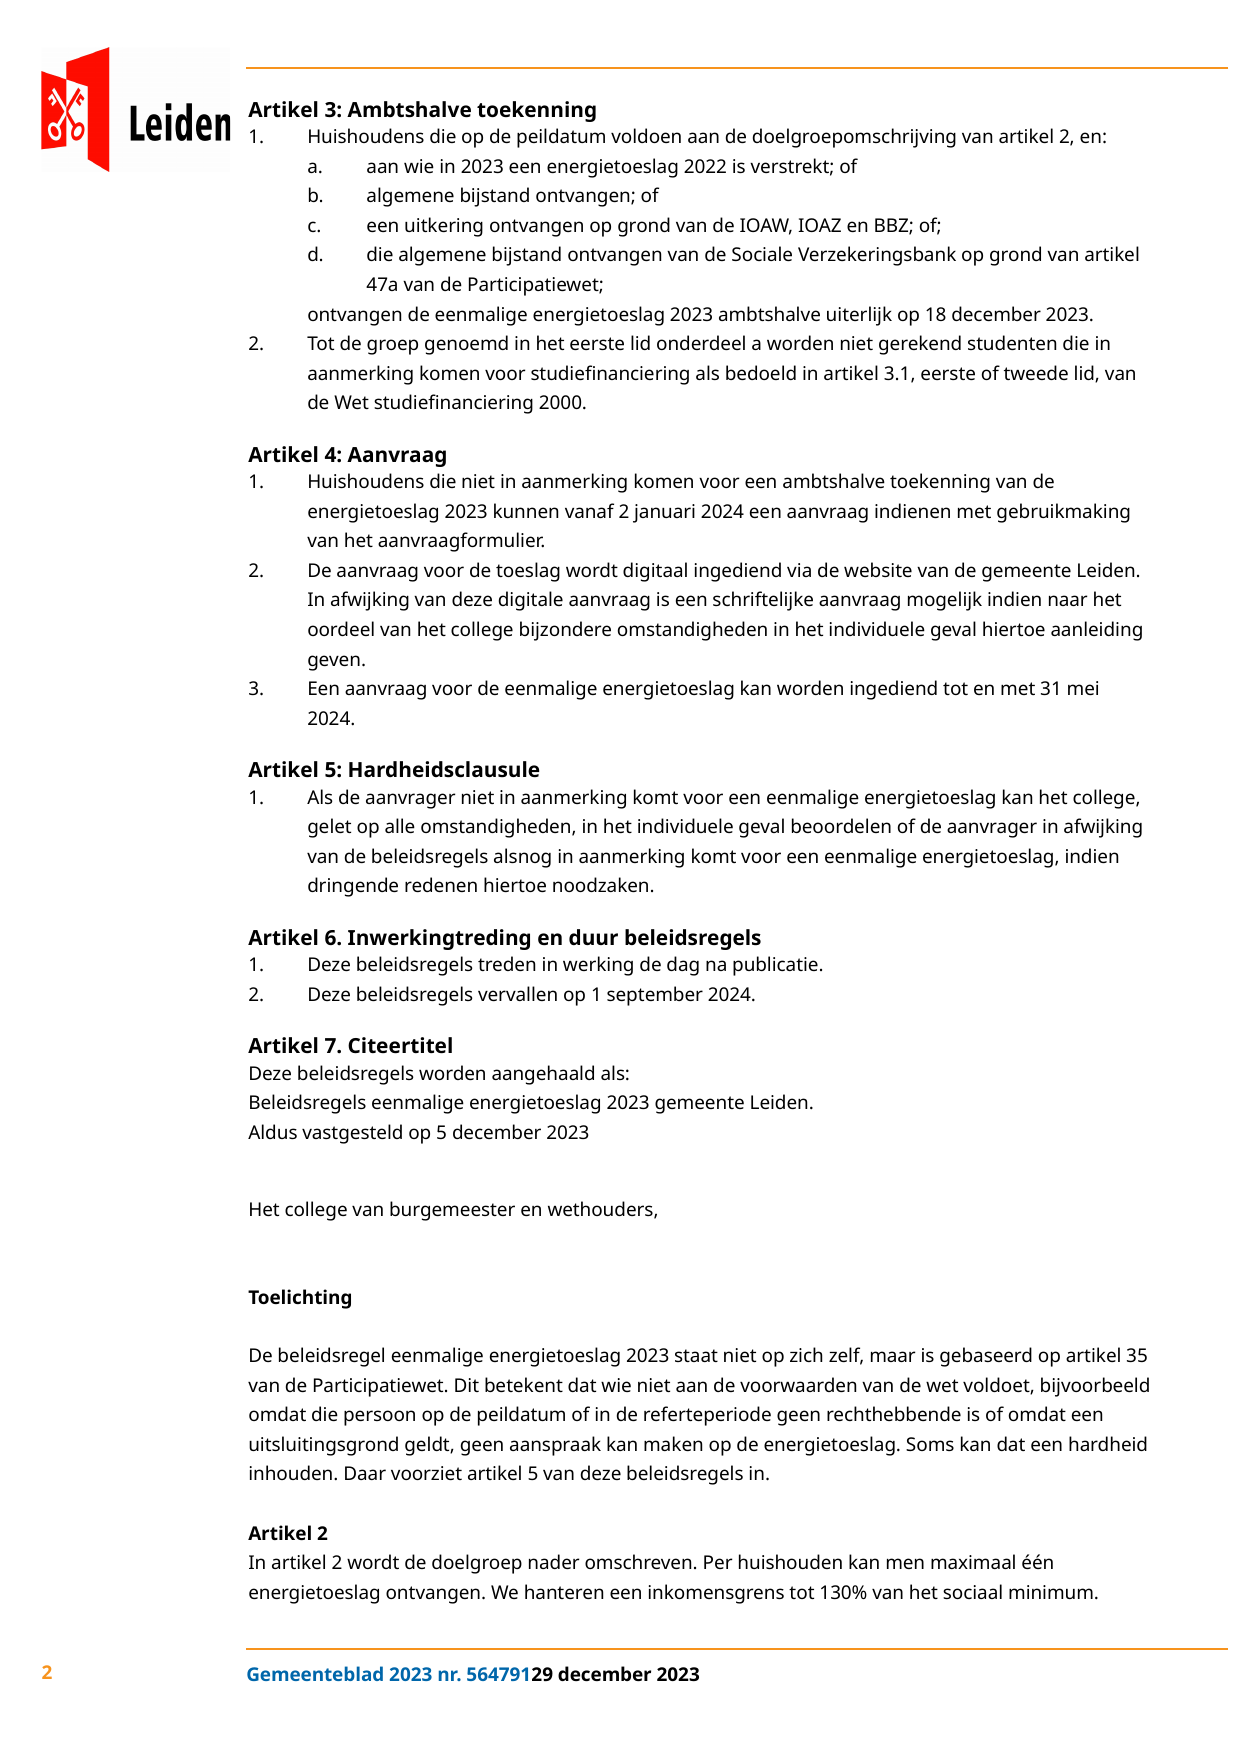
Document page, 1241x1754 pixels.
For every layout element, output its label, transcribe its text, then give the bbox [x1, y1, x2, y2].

list ontvangen de eenmalige energietoeslag 2023 ambtshalve uiterlijk op 18 december 2023. [248, 301, 1152, 326]
list Een aanvraag voor de eenmalige energietoeslag kan worden ingediend tot en met 31 mei 2024. [248, 675, 1152, 731]
text In artikel 2 wordt de doelgroep nader omschreven. Per huishouden kan men maximaal één energietoeslag ontvangen. We hanteren een inkomensgrens tot 130% van het sociaal minimum. [248, 1549, 1152, 1605]
text Artikel 3: Ambtshalve toekenning [248, 95, 1152, 123]
list aan wie in 2023 een energietoeslag 2022 is verstrekt; of [307, 153, 1152, 178]
text Toelichting [248, 1273, 1152, 1313]
list Deze beleidsregels vervallen op 1 september 2024. [248, 981, 1152, 1007]
text Beleidsregels eenmalige energietoeslag 2023 gemeente Leiden. [248, 1089, 1152, 1115]
list De aanvraag voor de toeslag wordt digitaal ingediend via de website van de gemeente Leiden. In afwijking van deze digitale aanvraag is een schriftelijke aanvraag mogelijk indien naar het oordeel van het college bijzondere omstandigheden in het individuele geval hiertoe aanleiding geven. [248, 557, 1152, 672]
list Huishoudens die op de peildatum voldoen aan de doelgroepomschrijving van artikel 2, en: [248, 123, 1152, 149]
list Huishoudens die niet in aanmerking komen voor een ambtshalve toekenning van de energietoeslag 2023 kunnen vanaf 2 januari 2024 een aanvraag indienen met gebruikmaking van het aanvraagformulier. [248, 468, 1152, 553]
text Deze beleidsregels worden aangehaald als: [248, 1060, 1152, 1086]
text Artikel 5: Hardheidsclausule [248, 755, 1152, 784]
text Het college van burgemeester en wethouders, [248, 1196, 1152, 1222]
text Aldus vastgesteld op 5 december 2023 [248, 1119, 1152, 1145]
list een uitkering ontvangen op grond van de IOAW, IOAZ en BBZ; of; [307, 212, 1152, 238]
list Als de aanvrager niet in aanmerking komt voor een eenmalige energietoeslag kan het college, gelet op alle omstandigheden, in het individuele geval beoordelen of de aanvrager in afwijking van de beleidsregels alsnog in aanmerking komt voor een eenmalige energietoeslag, indien dringende redenen hiertoe noodzaken. [248, 784, 1152, 898]
list Deze beleidsregels treden in werking de dag na publicatie. [248, 951, 1152, 977]
text De beleidsregel eenmalige energietoeslag 2023 staat niet op zich zelf, maar is gebaseerd op artikel 35 van de Participatiewet. Dit betekent dat wie niet aan de voorwaarden van de wet voldoet, bijvoorbeeld omdat die persoon op de peildatum of in de referteperiode geen rechthebbende is of omdat een uitsluitingsgrond geldt, geen aanspraak kan maken op de energietoeslag. Soms kan dat een hardheid inhouden. Daar voorziet artikel 5 van deze beleidsregels in. [248, 1342, 1152, 1486]
list die algemene bijstand ontvangen van de Sociale Verzekeringsbank op grond van artikel 47a van de Participatiewet; [307, 242, 1152, 297]
text Artikel 6. Inwerkingtreding en duur beleidsregels [248, 923, 1152, 951]
text Artikel 2 [248, 1520, 1152, 1546]
picture [41, 47, 231, 172]
list algemene bijstand ontvangen; of [307, 182, 1152, 208]
list Tot de groep genoemd in het eerste lid onderdeel a worden niet gerekend studenten die in aanmerking komen voor studiefinanciering als bedoeld in artikel 3.1, eerste of tweede lid, van de Wet studiefinanciering 2000. [248, 330, 1152, 415]
text Artikel 4: Aanvraag [248, 440, 1152, 468]
text Artikel 7. Citeertitel [248, 1031, 1152, 1060]
